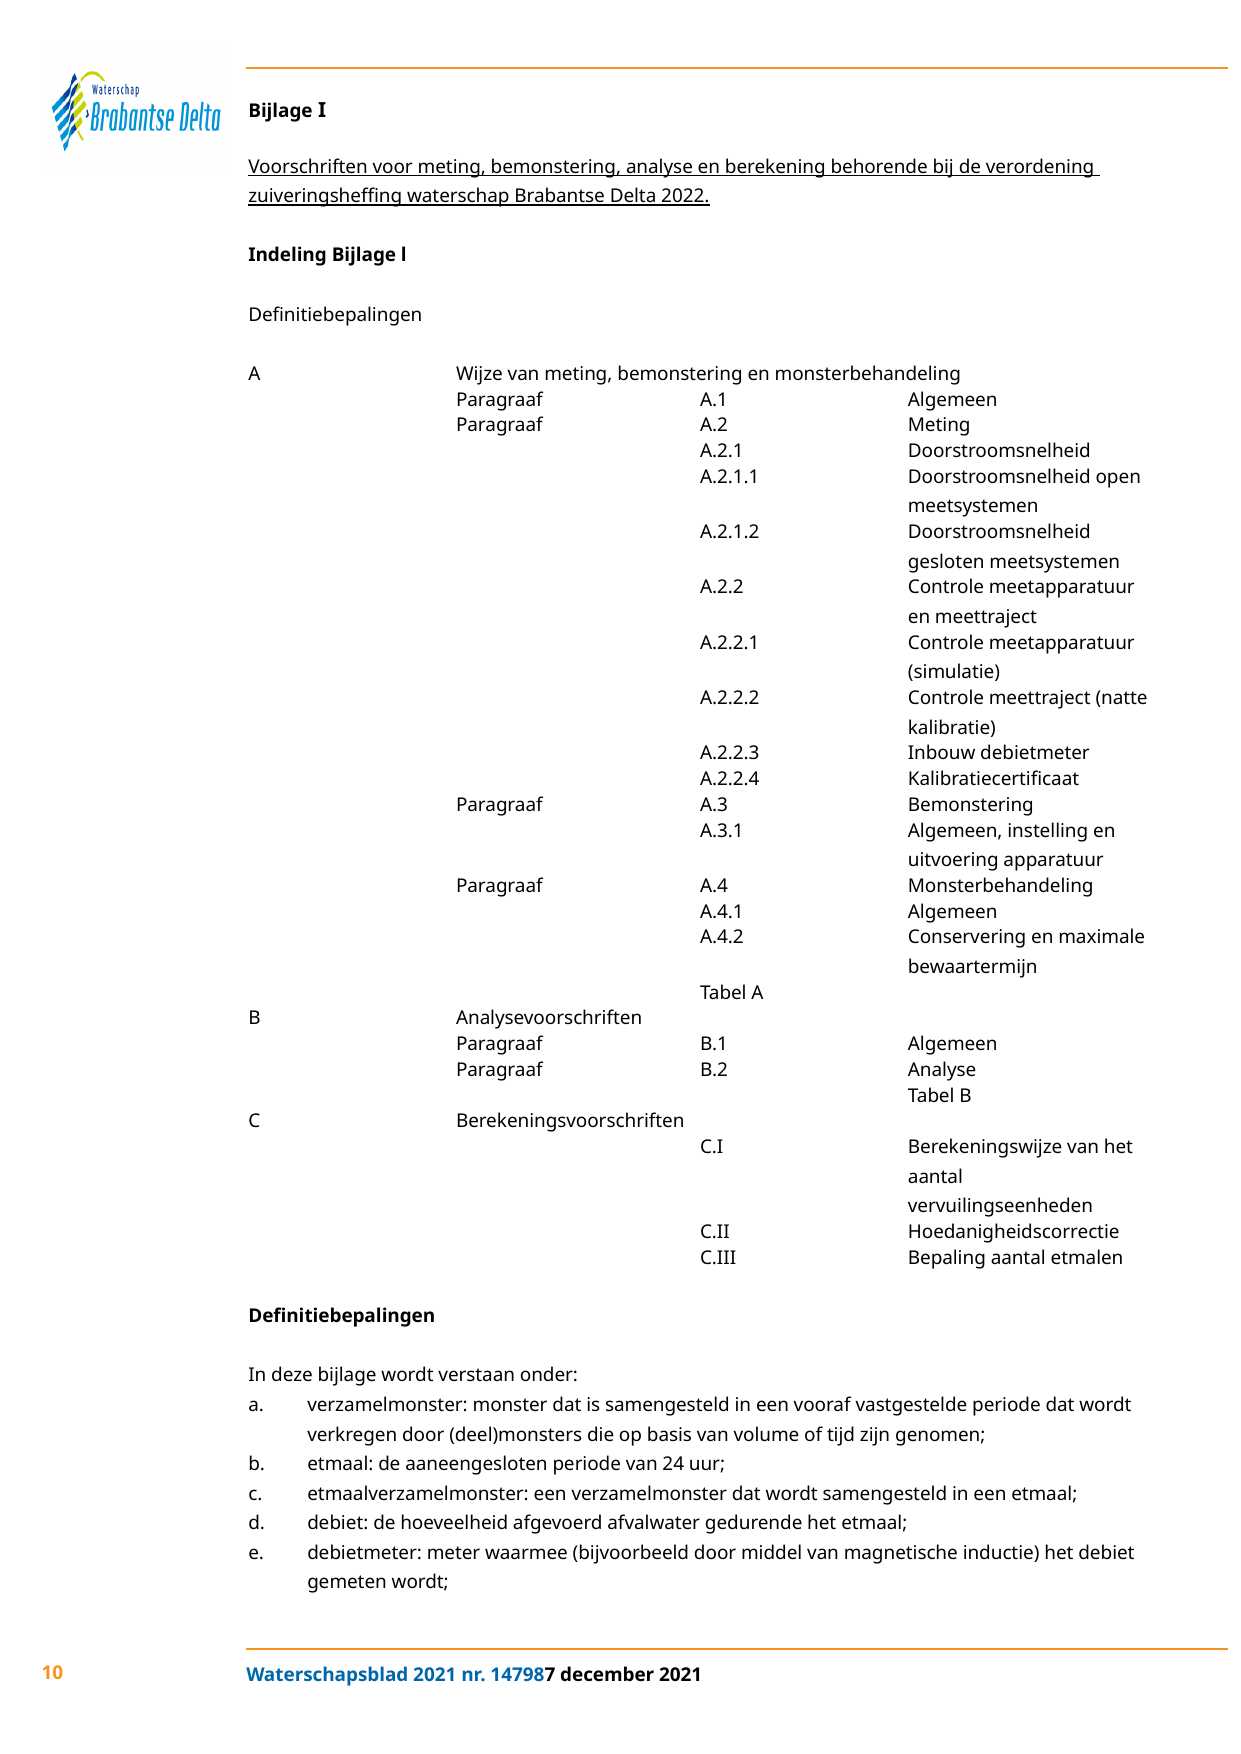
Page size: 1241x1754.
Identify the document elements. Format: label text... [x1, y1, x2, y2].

table_cell Kalibratiecertificaat [908, 765, 1152, 791]
table_cell Paragraaf [456, 1030, 700, 1056]
table_cell A.1 [700, 386, 908, 412]
list debietmeter: meter waarmee (bijvoorbeeld door middel van magnetische inductie) het debiet gemeten wordt; [248, 1539, 1152, 1594]
text Bijlage I [248, 95, 1152, 123]
table_cell Controle meettraject (natte kalibratie) [908, 684, 1152, 739]
table_cell [456, 518, 700, 574]
table_cell [248, 1218, 456, 1244]
table_cell Analysevoorschriften [456, 1005, 1152, 1030]
table_cell Algemeen [908, 1030, 1152, 1056]
table_cell [248, 518, 456, 574]
table_cell Doorstroomsnelheid open meetsystemen [908, 463, 1152, 518]
table_cell Algemeen, instelling en uitvoering apparatuur [908, 817, 1152, 872]
table_cell [248, 791, 456, 817]
table_cell Bemonstering [908, 791, 1152, 817]
table_cell [248, 817, 456, 872]
table_cell [248, 629, 456, 684]
list debiet: de hoeveelheid afgevoerd afvalwater gedurende het etmaal; [248, 1509, 1152, 1535]
picture [41, 47, 231, 172]
table_cell Paragraaf [456, 386, 700, 412]
table_cell Inbouw debietmeter [908, 740, 1152, 765]
table_cell Berekeningswijze van het aantal vervuilingseenheden [908, 1133, 1152, 1218]
table_cell [248, 574, 456, 629]
table_cell [456, 1082, 700, 1107]
table_cell C.I [700, 1133, 908, 1218]
text Indeling Bijlage l [248, 242, 1152, 267]
table_cell [248, 1244, 456, 1269]
table_cell B [248, 1005, 456, 1030]
table_cell [456, 437, 700, 463]
table_cell A.3.1 [700, 817, 908, 872]
table_cell Hoedanigheidscorrectie [908, 1218, 1152, 1244]
table_cell [456, 765, 700, 791]
table_cell A.2.1.2 [700, 518, 908, 574]
table_cell Algemeen [908, 386, 1152, 412]
table_cell [248, 872, 456, 898]
table_cell [908, 979, 1152, 1004]
table_cell A.2.2 [700, 574, 908, 629]
table_cell [456, 1218, 700, 1244]
table_cell Paragraaf [456, 412, 700, 437]
table_cell [248, 898, 456, 923]
table_cell Tabel A [700, 979, 908, 1004]
table_cell [456, 924, 700, 979]
table_cell [248, 412, 456, 437]
table_cell [248, 979, 456, 1004]
table_cell [456, 817, 700, 872]
table_cell A.3 [700, 791, 908, 817]
table_cell A.2.2.4 [700, 765, 908, 791]
table_cell Bepaling aantal etmalen [908, 1244, 1152, 1269]
table_cell B.1 [700, 1030, 908, 1056]
table_cell [456, 898, 700, 923]
table_cell [456, 629, 700, 684]
table_cell [248, 386, 456, 412]
table_cell [700, 1082, 908, 1107]
list etmaalverzamelmonster: een verzamelmonster dat wordt samengesteld in een etmaal; [248, 1480, 1152, 1506]
table_cell Conservering en maximale bewaartermijn [908, 924, 1152, 979]
table_cell Monsterbehandeling [908, 872, 1152, 898]
table_cell [456, 1244, 700, 1269]
table_cell A.2 [700, 412, 908, 437]
table_cell A.2.2.3 [700, 740, 908, 765]
table_cell Algemeen [908, 898, 1152, 923]
table_cell [456, 1133, 700, 1218]
table_cell Doorstroomsnelheid gesloten meetsystemen [908, 518, 1152, 574]
text Definitiebepalingen [248, 301, 1152, 327]
table_cell B.2 [700, 1056, 908, 1082]
table_cell [248, 463, 456, 518]
table_cell A.4 [700, 872, 908, 898]
table_cell A.2.1.1 [700, 463, 908, 518]
table_cell [248, 740, 456, 765]
text Definitiebepalingen [248, 1302, 1152, 1328]
text In deze bijlage wordt verstaan onder: [248, 1362, 1152, 1387]
table_cell A.4.2 [700, 924, 908, 979]
table_cell [248, 1133, 456, 1218]
table_cell C.III [700, 1244, 908, 1269]
table_cell Controle meetapparatuur en meettraject [908, 574, 1152, 629]
table_cell Paragraaf [456, 791, 700, 817]
table_cell A.4.1 [700, 898, 908, 923]
table_cell [456, 979, 700, 1004]
list verzamelmonster: monster dat is samengesteld in een vooraf vastgestelde periode dat wordt verkregen door (deel)monsters die op basis van volume of tijd zijn genomen; [248, 1391, 1152, 1446]
table_cell [456, 684, 700, 739]
table_cell Doorstroomsnelheid [908, 437, 1152, 463]
table_header A [248, 360, 456, 386]
table_cell [248, 1030, 456, 1056]
table_cell [248, 1056, 456, 1082]
table_cell [456, 740, 700, 765]
list etmaal: de aaneengesloten periode van 24 uur; [248, 1450, 1152, 1476]
table_cell Analyse [908, 1056, 1152, 1082]
table_cell [248, 684, 456, 739]
table_cell [248, 1082, 456, 1107]
text Voorschriften voor meting, bemonstering, analyse en berekening behorende bij de verordening zuiveringsheffing waterschap Brabantse Delta 2022. [248, 153, 1152, 208]
table_cell [248, 765, 456, 791]
table_cell Paragraaf [456, 1056, 700, 1082]
table_cell A.2.1 [700, 437, 908, 463]
table_cell [456, 574, 700, 629]
table_cell [248, 924, 456, 979]
table_cell [456, 463, 700, 518]
table_cell Controle meetapparatuur (simulatie) [908, 629, 1152, 684]
table_cell Berekeningsvoorschriften [456, 1108, 1152, 1133]
table_cell Tabel B [908, 1082, 1152, 1107]
table_cell A.2.2.2 [700, 684, 908, 739]
table_cell [248, 437, 456, 463]
table_cell Paragraaf [456, 872, 700, 898]
table_cell C.II [700, 1218, 908, 1244]
table_cell Meting [908, 412, 1152, 437]
table_header Wijze van meting, bemonstering en monsterbehandeling [456, 360, 1152, 386]
table_cell A.2.2.1 [700, 629, 908, 684]
table_cell C [248, 1108, 456, 1133]
